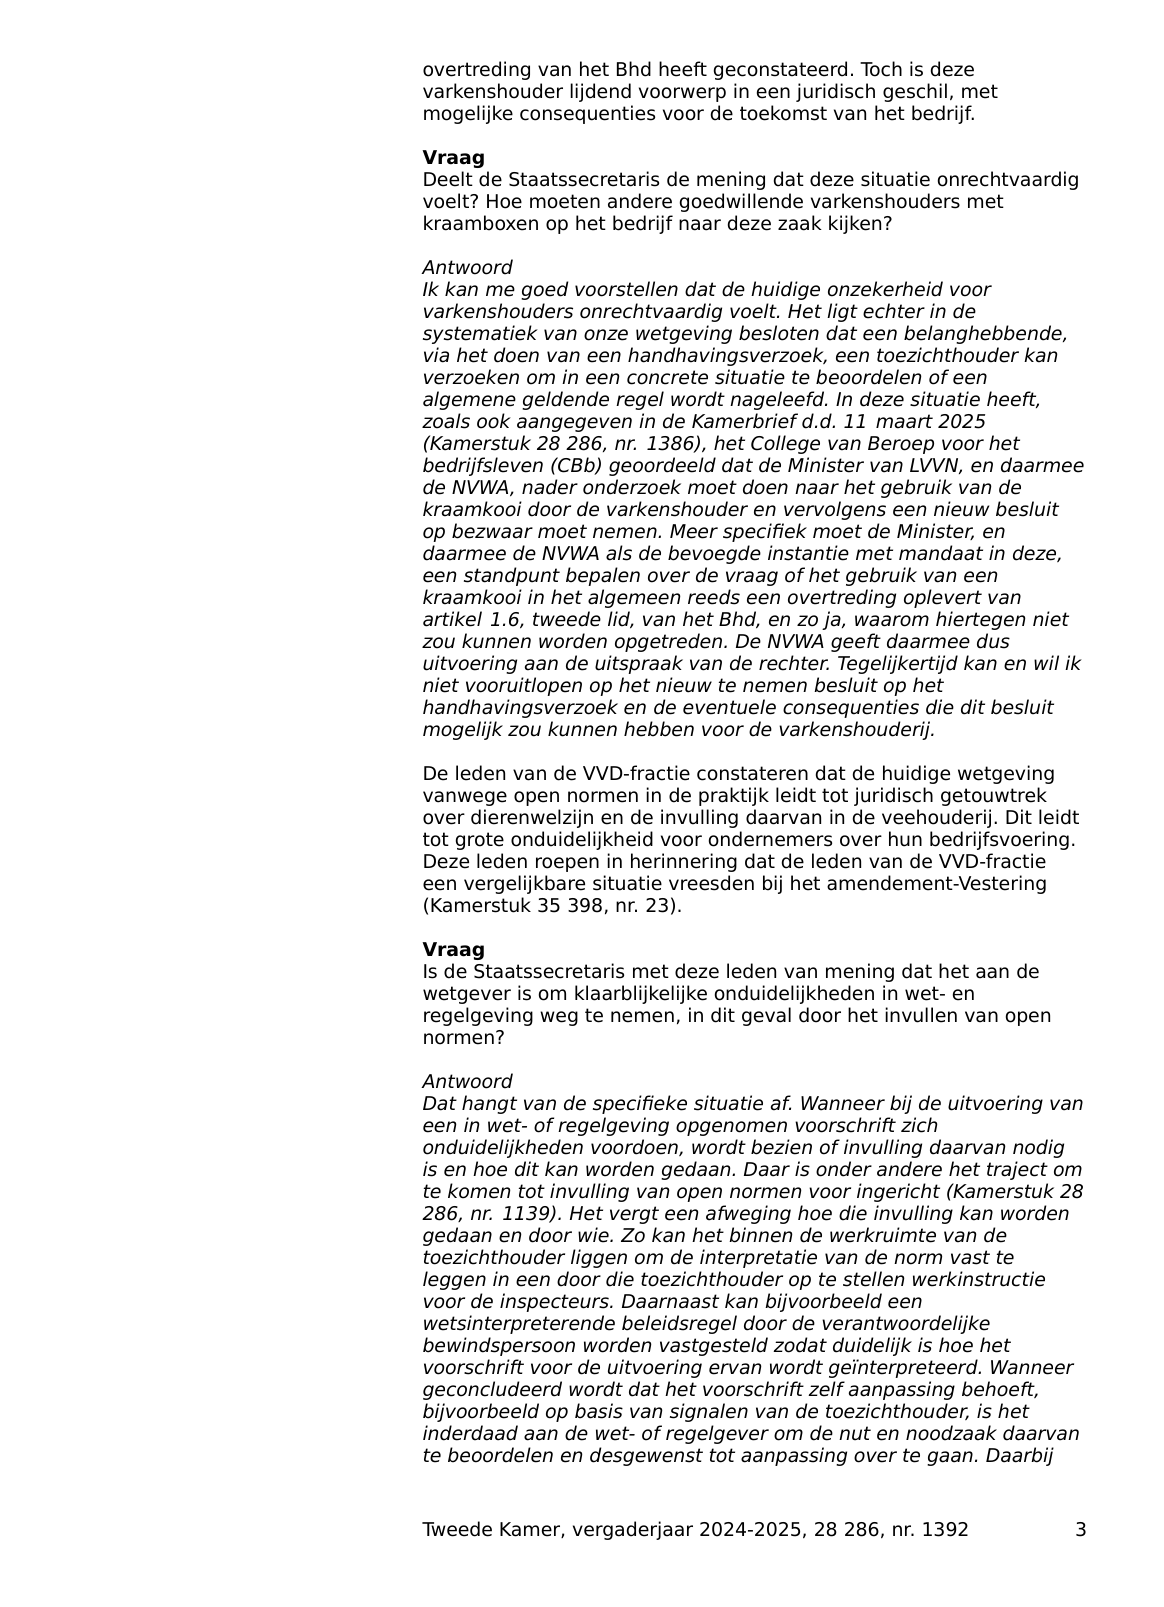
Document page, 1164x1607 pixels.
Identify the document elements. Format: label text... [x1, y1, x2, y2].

text Vraag [422, 939, 1087, 961]
text Is de Staatssecretaris met deze leden van mening dat het aan de wetgever is om klaarblijkelijke onduidelijkheden in wet- en regelgeving weg te nemen, in dit geval door het invullen van open normen? [422, 961, 1087, 1049]
text Dat hangt van de specifieke situatie af. Wanneer bij de uitvoering van een in wet- of regelgeving opgenomen voorschrift zich onduidelijkheden voordoen, wordt bezien of invulling daarvan nodig is en hoe dit kan worden gedaan. Daar is onder andere het traject om te komen tot invulling van open normen voor ingericht (Kamerstuk 28 286, nr. 1139). Het vergt een afweging hoe die invulling kan worden gedaan en door wie. Zo kan het binnen de werkruimte van de toezichthouder liggen om de interpretatie van de norm vast te leggen in een door die toezichthouder op te stellen werkinstructie voor de inspecteurs. Daarnaast kan bijvoorbeeld een wetsinterpreterende beleidsregel door de verantwoordelijke bewindspersoon worden vastgesteld zodat duidelijk is hoe het voorschrift voor de uitvoering ervan wordt geïnterpreteerd. Wanneer geconcludeerd wordt dat het voorschrift zelf aanpassing behoeft, bijvoorbeeld op basis van signalen van de toezichthouder, is het inderdaad aan de wet- of regelgever om de nut en noodzaak daarvan te beoordelen en desgewenst tot aanpassing over te gaan. Daarbij [422, 1093, 1087, 1467]
text De leden van de VVD-fractie constateren dat de huidige wetgeving vanwege open normen in de praktijk leidt tot juridisch getouwtrek over dierenwelzijn en de invulling daarvan in de veehouderij. Dit leidt tot grote onduidelijkheid voor ondernemers over hun bedrijfsvoering. Deze leden roepen in herinnering dat de leden van de VVD-fractie een vergelijkbare situatie vreesden bij het amendement-Vestering (Kamerstuk 35 398, nr. 23). [422, 763, 1087, 917]
text Antwoord [422, 257, 1087, 279]
text Antwoord [422, 1071, 1087, 1093]
text Vraag [422, 147, 1087, 169]
text Deelt de Staatssecretaris de mening dat deze situatie onrechtvaardig voelt? Hoe moeten andere goedwillende varkenshouders met kraamboxen op het bedrijf naar deze zaak kijken? [422, 169, 1087, 235]
text Ik kan me goed voorstellen dat de huidige onzekerheid voor varkenshouders onrechtvaardig voelt. Het ligt echter in de systematiek van onze wetgeving besloten dat een belanghebbende, via het doen van een handhavingsverzoek, een toezichthouder kan verzoeken om in een concrete situatie te beoordelen of een algemene geldende regel wordt nageleefd. In deze situatie heeft, zoals ook aangegeven in de Kamerbrief d.d. 11 maart 2025 (Kamerstuk 28 286, nr. 1386), het College van Beroep voor het bedrijfsleven (CBb) geoordeeld dat de Minister van LVVN, en daarmee de NVWA, nader onderzoek moet doen naar het gebruik van de kraamkooi door de varkenshouder en vervolgens een nieuw besluit op bezwaar moet nemen. Meer specifiek moet de Minister, en daarmee de NVWA als de bevoegde instantie met mandaat in deze, een standpunt bepalen over de vraag of het gebruik van een kraamkooi in het algemeen reeds een overtreding oplevert van artikel 1.6, tweede lid, van het Bhd, en zo ja, waarom hiertegen niet zou kunnen worden opgetreden. De NVWA geeft daarmee dus uitvoering aan de uitspraak van de rechter. Tegelijkertijd kan en wil ik niet vooruitlopen op het nieuw te nemen besluit op het handhavingsverzoek en de eventuele consequenties die dit besluit mogelijk zou kunnen hebben voor de varkenshouderij. [422, 279, 1087, 741]
text overtreding van het Bhd heeft geconstateerd. Toch is deze varkenshouder lijdend voorwerp in een juridisch geschil, met mogelijke consequenties voor de toekomst van het bedrijf. [422, 59, 1087, 125]
